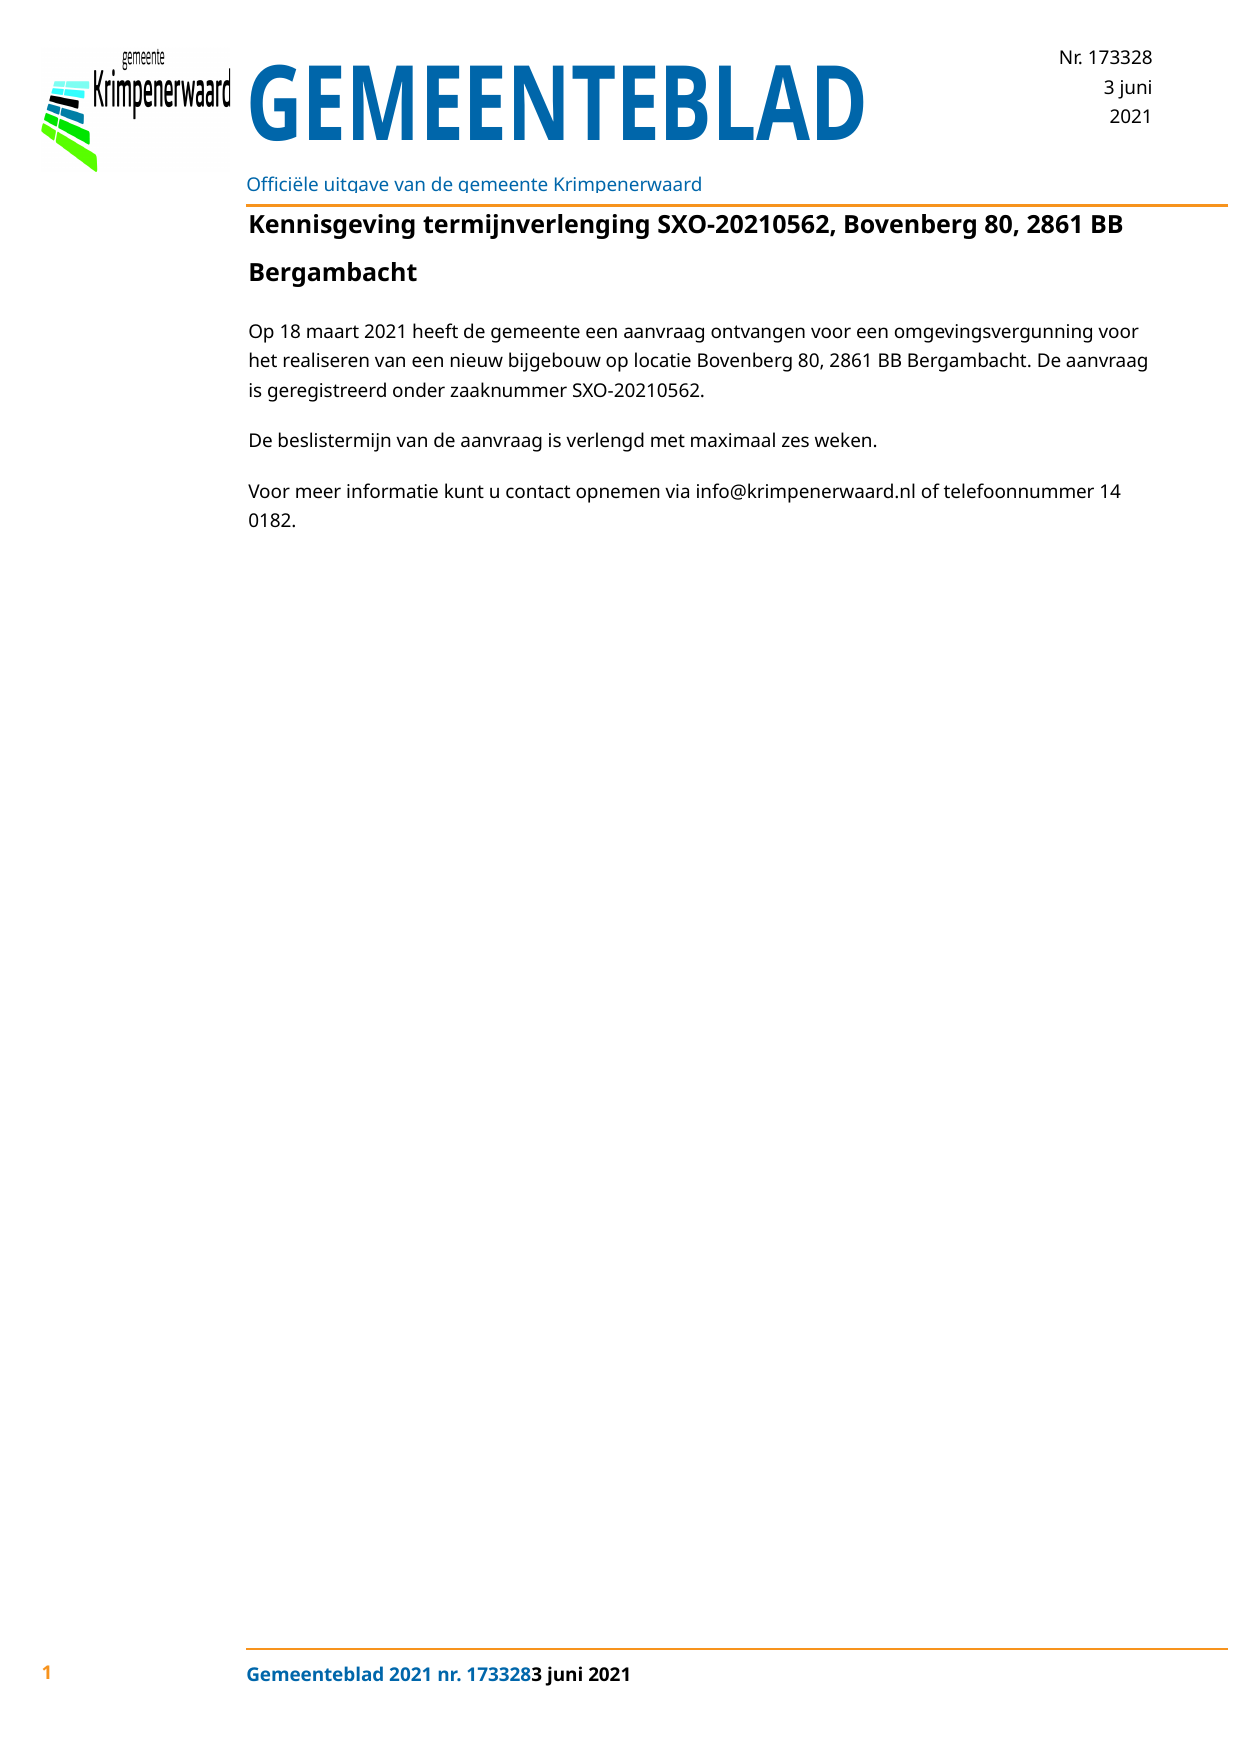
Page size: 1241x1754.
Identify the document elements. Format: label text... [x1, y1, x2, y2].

text Kennisgeving termijnverlenging SXO-20210562, Bovenberg 80, 2861 BB Bergambacht [248, 207, 1152, 288]
text De beslistermijn van de aanvraag is verlengd met maximaal zes weken. [248, 427, 1152, 453]
picture [41, 47, 231, 172]
text Voor meer informatie kunt u contact opnemen via info@krimpenerwaard.nl of telefoonnummer 14 0182. [248, 478, 1152, 533]
text Op 18 maart 2021 heeft de gemeente een aanvraag ontvangen voor een omgevingsvergunning voor het realiseren van een nieuw bijgebouw op locatie Bovenberg 80, 2861 BB Bergambacht. De aanvraag is geregistreerd onder zaaknummer SXO-20210562. [248, 318, 1152, 403]
